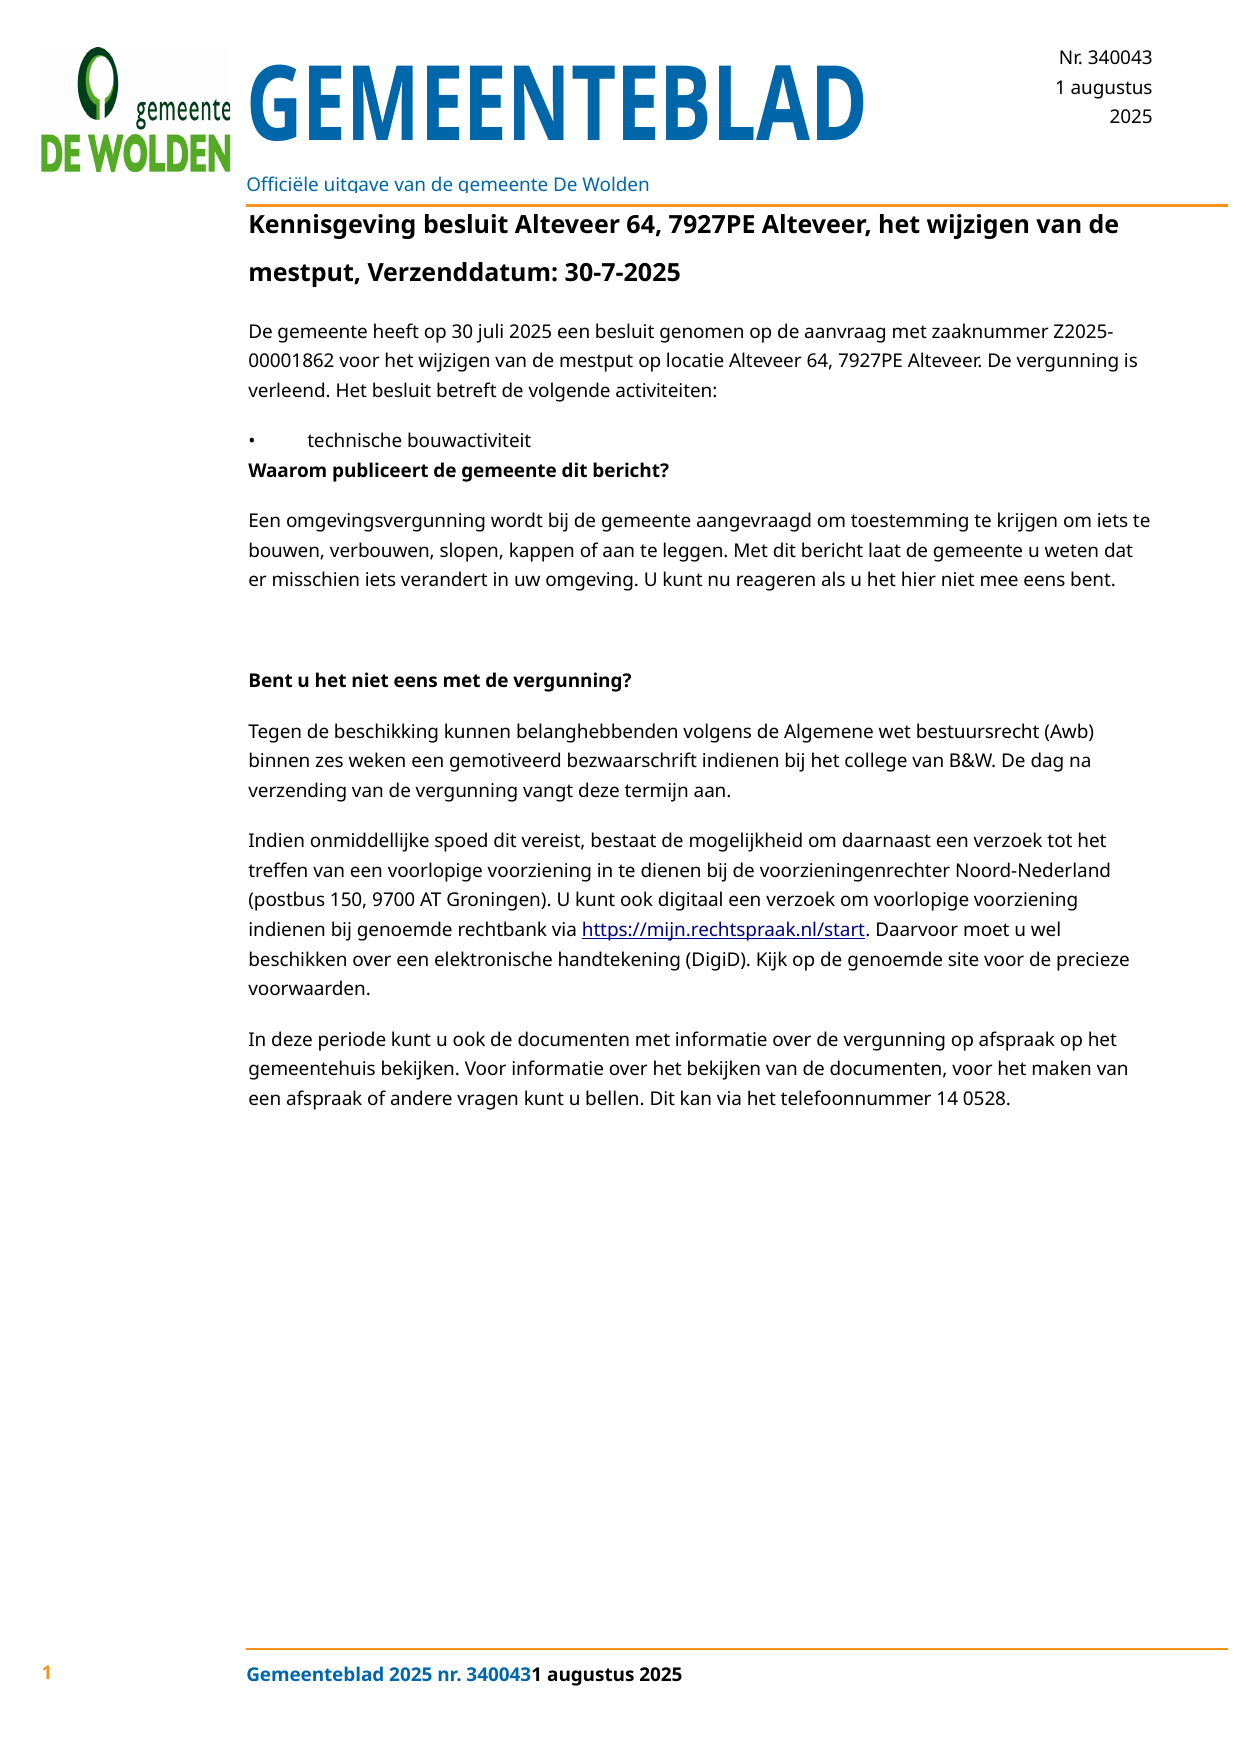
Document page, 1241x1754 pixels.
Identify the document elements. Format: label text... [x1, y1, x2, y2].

text Kennisgeving besluit Alteveer 64, 7927PE Alteveer, het wijzigen van de mestput, Verzenddatum: 30-7-2025 [248, 207, 1152, 288]
text Een omgevingsvergunning wordt bij de gemeente aangevraagd om toestemming te krijgen om iets te bouwen, verbouwen, slopen, kappen of aan te leggen. Met dit bericht laat de gemeente u weten dat er misschien iets verandert in uw omgeving. U kunt nu reageren als u het hier niet mee eens bent. [248, 507, 1152, 592]
text Indien onmiddellijke spoed dit vereist, bestaat de mogelijkheid om daarnaast een verzoek tot het treffen van een voorlopige voorziening in te dienen bij de voorzieningenrechter Noord-Nederland (postbus 150, 9700 AT Groningen). U kunt ook digitaal een verzoek om voorlopige voorziening indienen bij genoemde rechtbank via https://mijn.rechtspraak.nl/start. Daarvoor moet u wel beschikken over een elektronische handtekening (DigiD). Kijk op de genoemde site voor de precieze voorwaarden. [248, 827, 1152, 1001]
list technische bouwactiviteit [248, 427, 1152, 453]
picture [41, 47, 231, 172]
text Tegen de beschikking kunnen belanghebbenden volgens de Algemene wet bestuursrecht (Awb) binnen zes weken een gemotiveerd bezwaarschrift indienen bij het college van B&W. De dag na verzending van de vergunning vangt deze termijn aan. [248, 718, 1152, 803]
text In deze periode kunt u ook de documenten met informatie over de vergunning op afspraak op het gemeentehuis bekijken. Voor informatie over het bekijken van de documenten, voor het maken van een afspraak of andere vragen kunt u bellen. Dit kan via het telefoonnummer 14 0528. [248, 1026, 1152, 1111]
text Waarom publiceert de gemeente dit bericht? [248, 457, 1152, 483]
text Bent u het niet eens met de vergunning? [248, 667, 1152, 693]
text De gemeente heeft op 30 juli 2025 een besluit genomen op de aanvraag met zaaknummer Z2025-00001862 voor het wijzigen van de mestput op locatie Alteveer 64, 7927PE Alteveer. De vergunning is verleend. Het besluit betreft de volgende activiteiten: [248, 318, 1152, 403]
